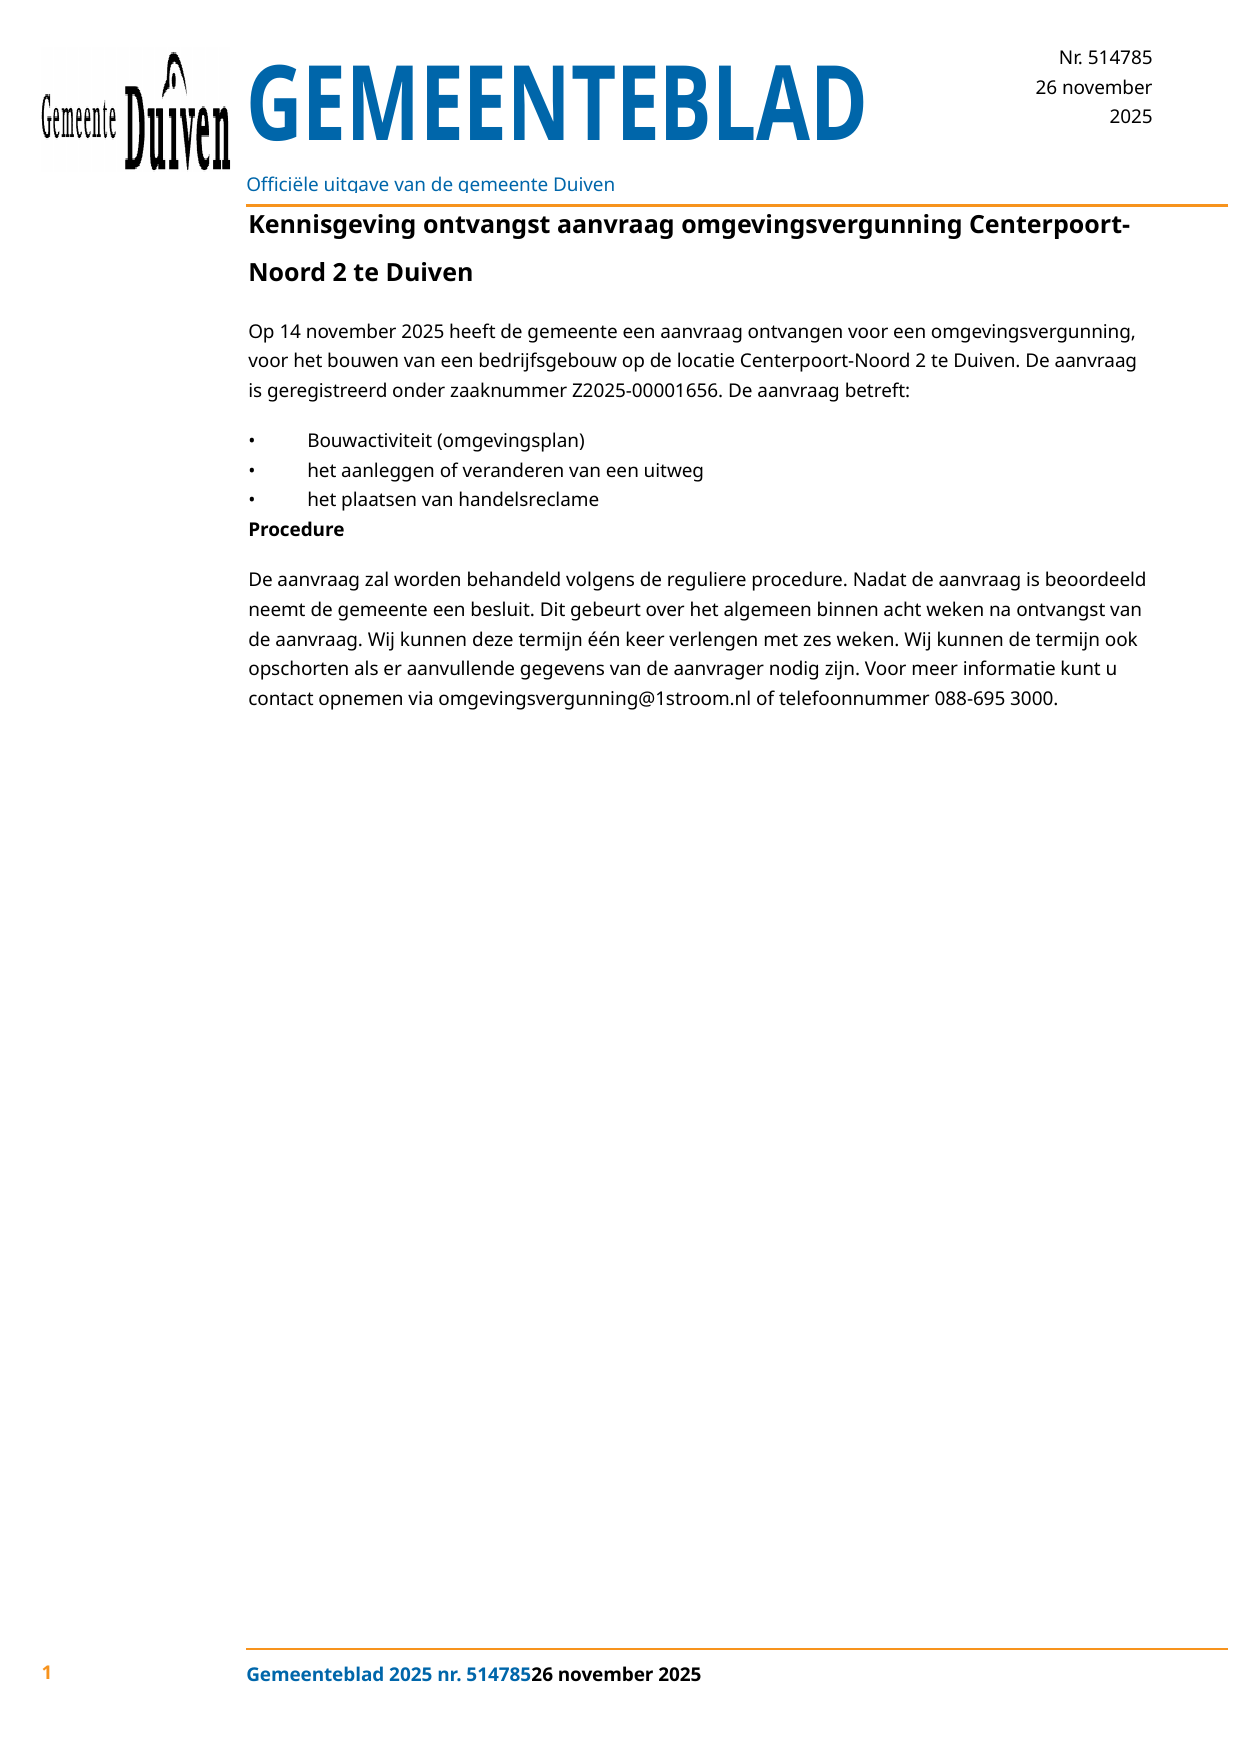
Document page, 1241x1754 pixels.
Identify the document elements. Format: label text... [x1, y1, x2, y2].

list Bouwactiviteit (omgevingsplan) [248, 427, 1152, 453]
text Op 14 november 2025 heeft de gemeente een aanvraag ontvangen voor een omgevingsvergunning, voor het bouwen van een bedrijfsgebouw op de locatie Centerpoort-Noord 2 te Duiven. De aanvraag is geregistreerd onder zaaknummer Z2025-00001656. De aanvraag betreft: [248, 318, 1152, 403]
text Procedure [248, 516, 1152, 542]
picture [41, 47, 231, 172]
list het plaatsen van handelsreclame [248, 487, 1152, 512]
list het aanleggen of veranderen van een uitweg [248, 457, 1152, 483]
text Kennisgeving ontvangst aanvraag omgevingsvergunning Centerpoort-Noord 2 te Duiven [248, 207, 1152, 288]
text De aanvraag zal worden behandeld volgens de reguliere procedure. Nadat de aanvraag is beoordeeld neemt de gemeente een besluit. Dit gebeurt over het algemeen binnen acht weken na ontvangst van de aanvraag. Wij kunnen deze termijn één keer verlengen met zes weken. Wij kunnen de termijn ook opschorten als er aanvullende gegevens van de aanvrager nodig zijn. Voor meer informatie kunt u contact opnemen via omgevingsvergunning@1stroom.nl of telefoonnummer 088-695 3000. [248, 567, 1152, 711]
